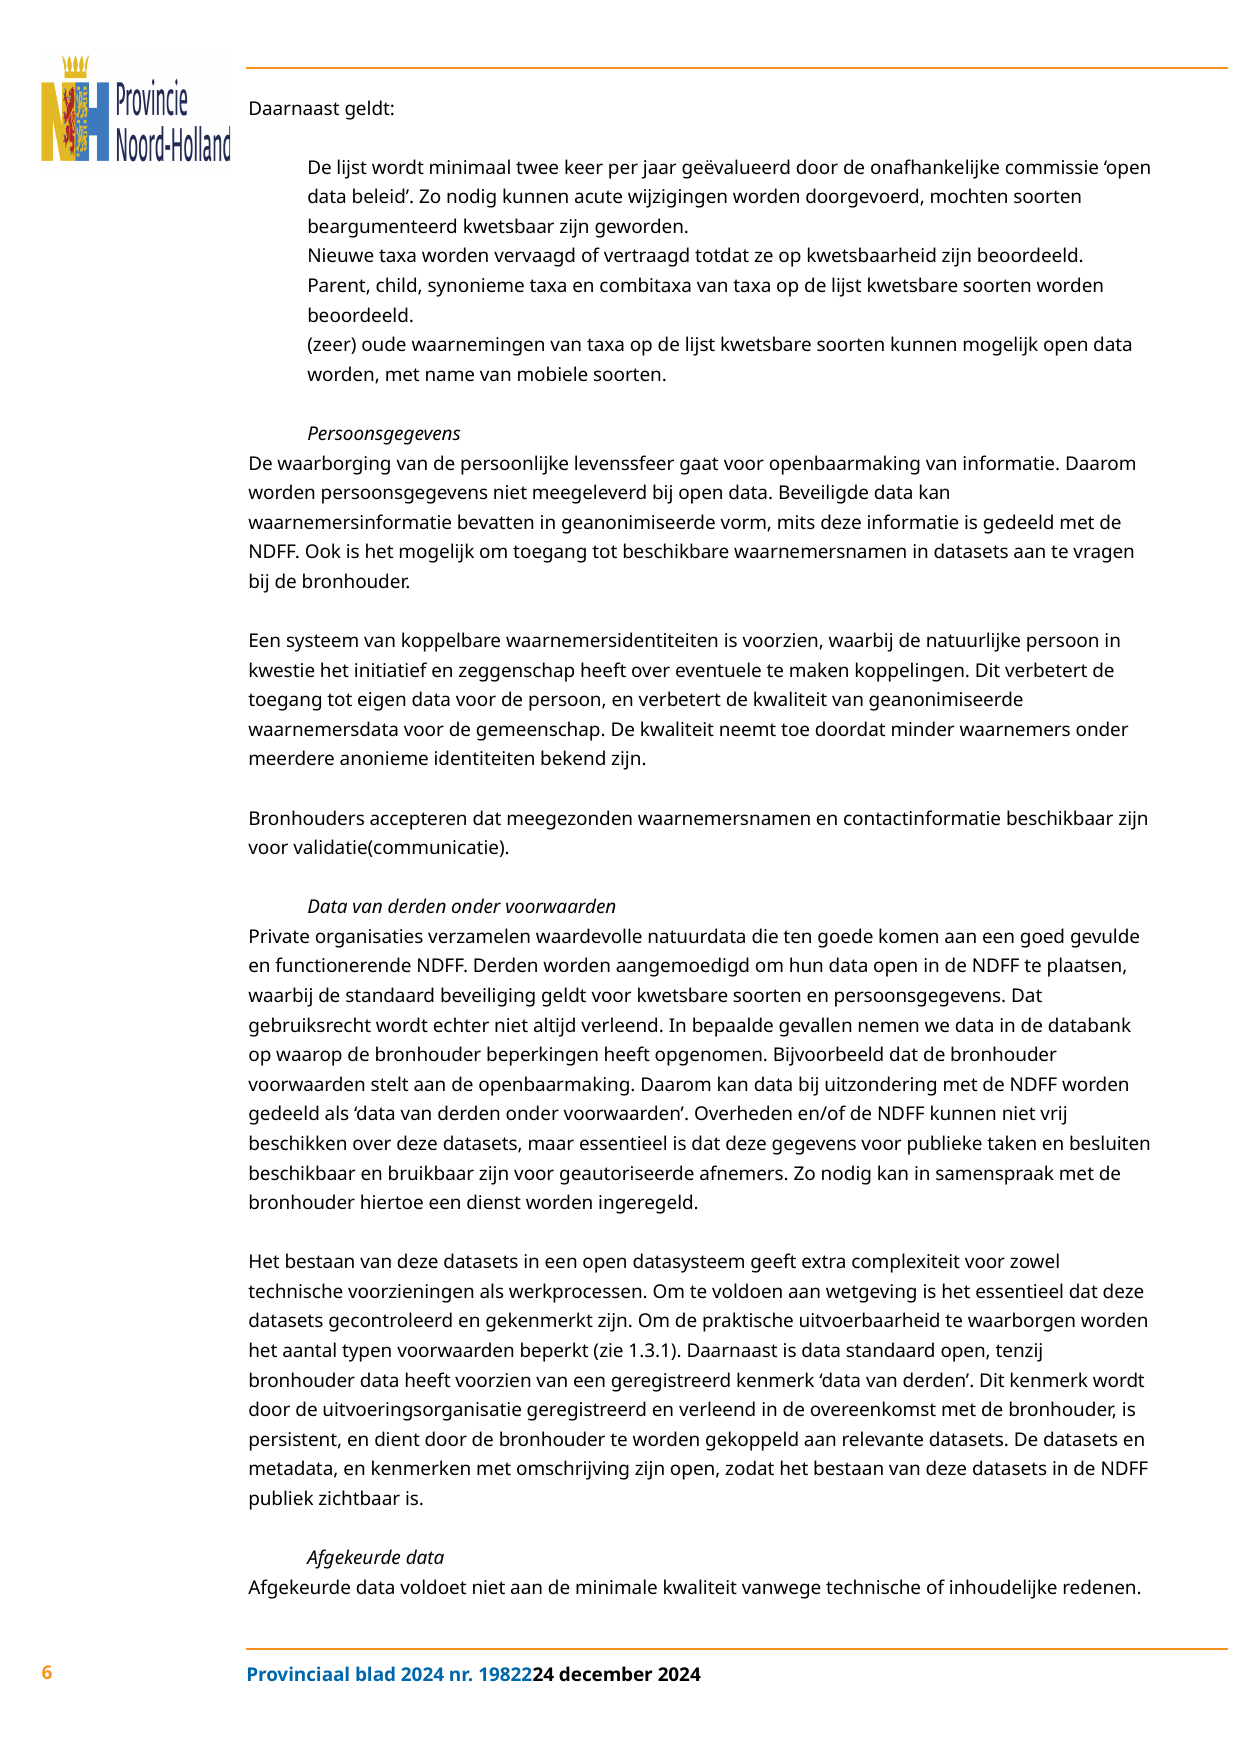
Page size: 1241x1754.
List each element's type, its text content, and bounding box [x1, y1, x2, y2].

list Data van derden onder voorwaarden [248, 893, 1152, 919]
picture [41, 47, 231, 172]
text De waarborging van de persoonlijke levenssfeer gaat voor openbaarmaking van informatie. Daarom worden persoonsgegevens niet meegeleverd bij open data. Beveiligde data kan waarnemersinformatie bevatten in geanonimiseerde vorm, mits deze informatie is gedeeld met de NDFF. Ook is het mogelijk om toegang tot beschikbare waarnemersnamen in datasets aan te vragen bij de bronhouder. [248, 450, 1152, 594]
list (zeer) oude waarnemingen van taxa op de lijst kwetsbare soorten kunnen mogelijk open data worden, met name van mobiele soorten. [248, 331, 1152, 387]
text Afgekeurde data voldoet niet aan de minimale kwaliteit vanwege technische of inhoudelijke redenen. [248, 1574, 1152, 1600]
text Het bestaan van deze datasets in een open datasysteem geeft extra complexiteit voor zowel technische voorzieningen als werkprocessen. Om te voldoen aan wetgeving is het essentieel dat deze datasets gecontroleerd en gekenmerkt zijn. Om de praktische uitvoerbaarheid te waarborgen worden het aantal typen voorwaarden beperkt (zie 1.3.1). Daarnaast is data standaard open, tenzij bronhouder data heeft voorzien van een geregistreerd kenmerk ‘data van derden’. Dit kenmerk wordt door de uitvoeringsorganisatie geregistreerd en verleend in de overeenkomst met de bronhouder, is persistent, en dient door de bronhouder te worden gekoppeld aan relevante datasets. De datasets en metadata, en kenmerken met omschrijving zijn open, zodat het bestaan van deze datasets in de NDFF publiek zichtbaar is. [248, 1248, 1152, 1511]
text Daarnaast geldt: [248, 95, 1152, 121]
list De lijst wordt minimaal twee keer per jaar geëvalueerd door de onafhankelijke commissie ‘open data beleid’. Zo nodig kunnen acute wijzigingen worden doorgevoerd, mochten soorten beargumenteerd kwetsbaar zijn geworden. [248, 154, 1152, 239]
text Bronhouders accepteren dat meegezonden waarnemersnamen en contactinformatie beschikbaar zijn voor validatie(communicatie). [248, 805, 1152, 860]
list Parent, child, synonieme taxa en combitaxa van taxa op de lijst kwetsbare soorten worden beoordeeld. [248, 272, 1152, 328]
list Persoonsgegevens [248, 420, 1152, 446]
text Een systeem van koppelbare waarnemersidentiteiten is voorzien, waarbij de natuurlijke persoon in kwestie het initiatief en zeggenschap heeft over eventuele te maken koppelingen. Dit verbetert de toegang tot eigen data voor de persoon, en verbetert de kwaliteit van geanonimiseerde waarnemersdata voor de gemeenschap. De kwaliteit neemt toe doordat minder waarnemers onder meerdere anonieme identiteiten bekend zijn. [248, 627, 1152, 771]
text Private organisaties verzamelen waardevolle natuurdata die ten goede komen aan een goed gevulde en functionerende NDFF. Derden worden aangemoedigd om hun data open in de NDFF te plaatsen, waarbij de standaard beveiliging geldt voor kwetsbare soorten en persoonsgegevens. Dat gebruiksrecht wordt echter niet altijd verleend. In bepaalde gevallen nemen we data in de databank op waarop de bronhouder beperkingen heeft opgenomen. Bijvoorbeeld dat de bronhouder voorwaarden stelt aan de openbaarmaking. Daarom kan data bij uitzondering met de NDFF worden gedeeld als ‘data van derden onder voorwaarden’. Overheden en/of de NDFF kunnen niet vrij beschikken over deze datasets, maar essentieel is dat deze gegevens voor publieke taken en besluiten beschikbaar en bruikbaar zijn voor geautoriseerde afnemers. Zo nodig kan in samenspraak met de bronhouder hiertoe een dienst worden ingeregeld. [248, 923, 1152, 1215]
list Afgekeurde data [248, 1544, 1152, 1570]
list Nieuwe taxa worden vervaagd of vertraagd totdat ze op kwetsbaarheid zijn beoordeeld. [248, 243, 1152, 268]
